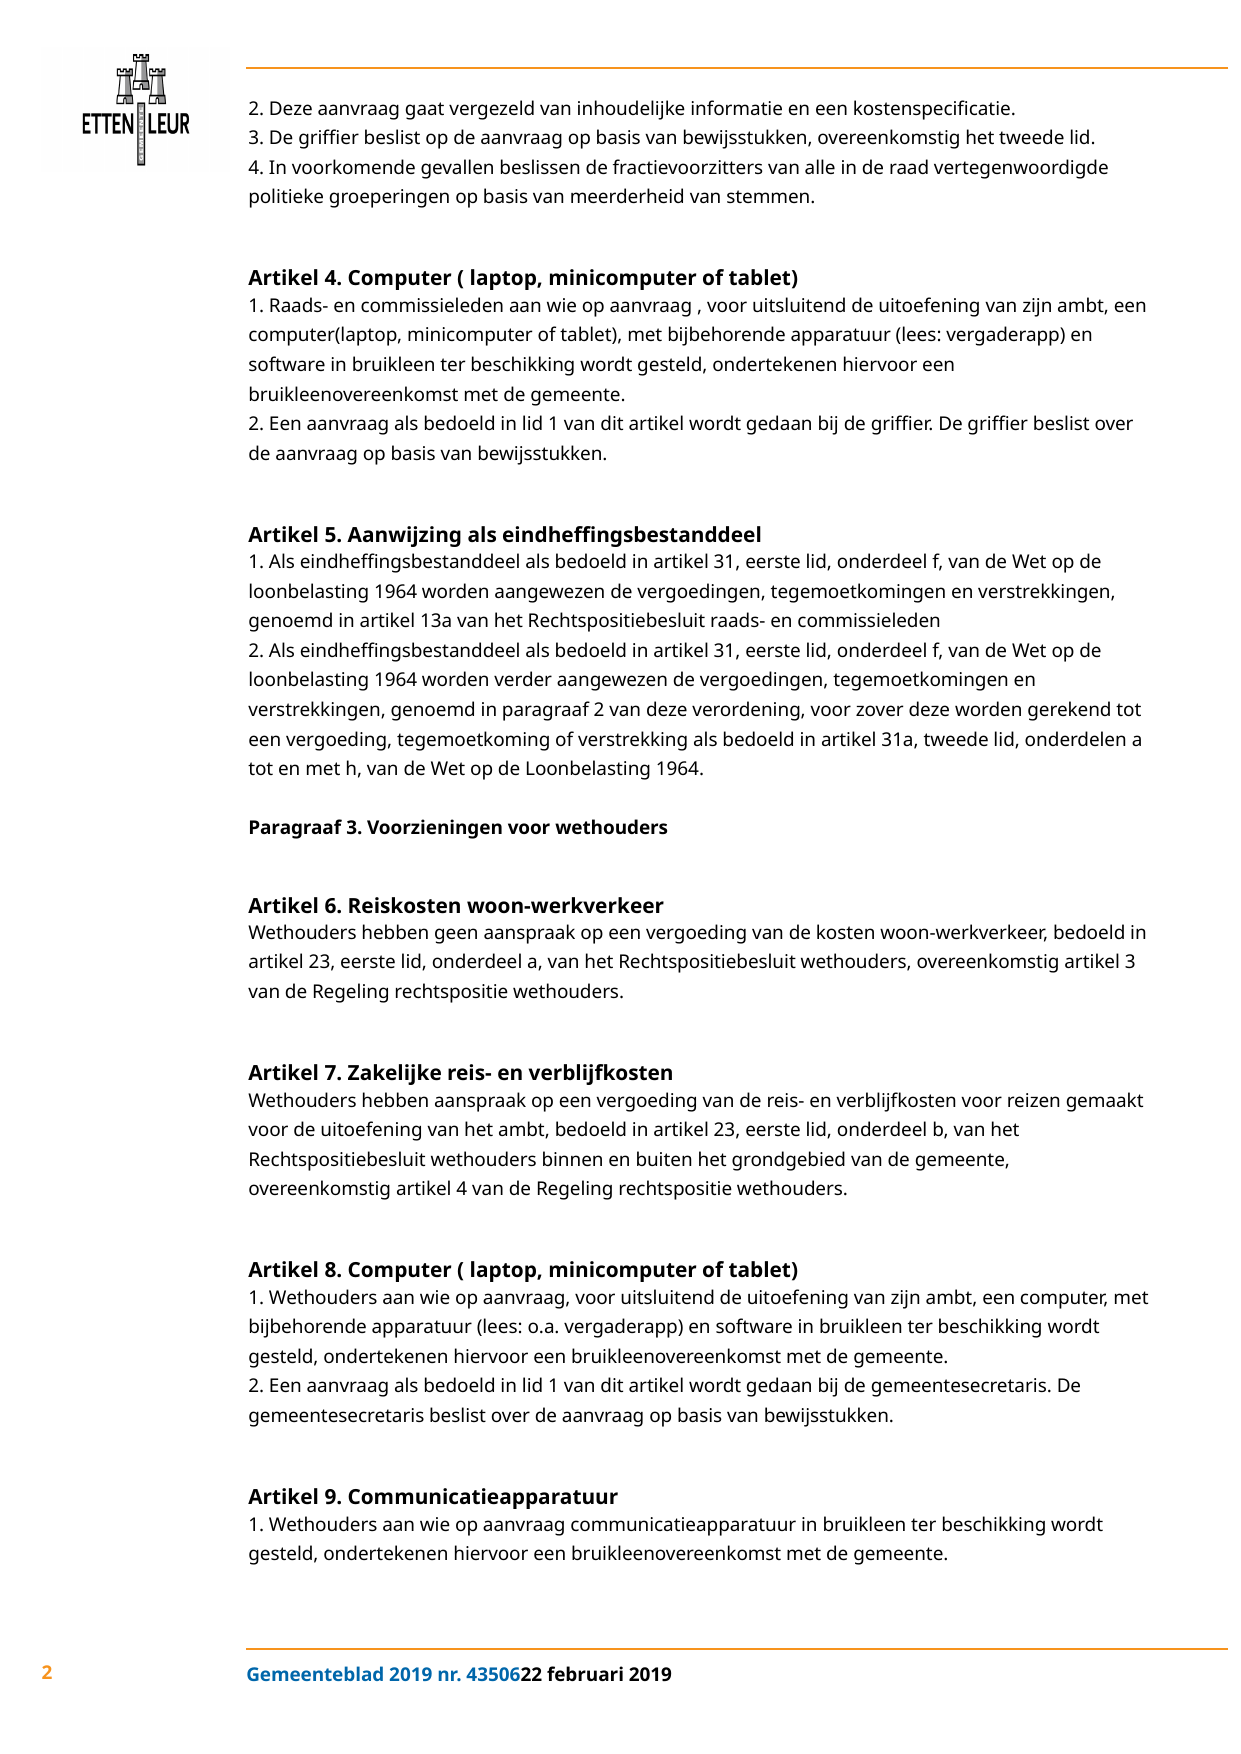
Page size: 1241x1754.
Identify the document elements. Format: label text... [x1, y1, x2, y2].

text Wethouders hebben aanspraak op een vergoeding van de reis- en verblijfkosten voor reizen gemaakt voor de uitoefening van het ambt, bedoeld in artikel 23, eerste lid, onderdeel b, van het Rechtspositiebesluit wethouders binnen en buiten het grondgebied van de gemeente, overeenkomstig artikel 4 van de Regeling rechtspositie wethouders. [248, 1087, 1152, 1201]
text Wethouders hebben geen aanspraak op een vergoeding van de kosten woon-werkverkeer, bedoeld in artikel 23, eerste lid, onderdeel a, van het Rechtspositiebesluit wethouders, overeenkomstig artikel 3 van de Regeling rechtspositie wethouders. [248, 919, 1152, 1004]
text 1. Wethouders aan wie op aanvraag communicatieapparatuur in bruikleen ter beschikking wordt gesteld, ondertekenen hiervoor een bruikleenovereenkomst met de gemeente. [248, 1511, 1152, 1566]
text 1. Raads- en commissieleden aan wie op aanvraag , voor uitsluitend de uitoefening van zijn ambt, een computer(laptop, minicomputer of tablet), met bijbehorende apparatuur (lees: vergaderapp) en software in bruikleen ter beschikking wordt gesteld, ondertekenen hiervoor een bruikleenovereenkomst met de gemeente. [248, 292, 1152, 406]
text Artikel 5. Aanwijzing als eindheffingsbestanddeel [248, 520, 1152, 548]
text 4. In voorkomende gevallen beslissen de fractievoorzitters van alle in de raad vertegenwoordigde politieke groeperingen op basis van meerderheid van stemmen. [248, 154, 1152, 209]
text 1. Wethouders aan wie op aanvraag, voor uitsluitend de uitoefening van zijn ambt, een computer, met bijbehorende apparatuur (lees: o.a. vergaderapp) en software in bruikleen ter beschikking wordt gesteld, ondertekenen hiervoor een bruikleenovereenkomst met de gemeente. [248, 1284, 1152, 1369]
text Artikel 8. Computer ( laptop, minicomputer of tablet) [248, 1256, 1152, 1284]
text 2. Een aanvraag als bedoeld in lid 1 van dit artikel wordt gedaan bij de gemeentesecretaris. De gemeentesecretaris beslist over de aanvraag op basis van bewijsstukken. [248, 1373, 1152, 1428]
text 1. Als eindheffingsbestanddeel als bedoeld in artikel 31, eerste lid, onderdeel f, van de Wet op de loonbelasting 1964 worden aangewezen de vergoedingen, tegemoetkomingen en verstrekkingen, genoemd in artikel 13a van het Rechtspositiebesluit raads- en commissieleden [248, 548, 1152, 633]
text 2. Deze aanvraag gaat vergezeld van inhoudelijke informatie en een kostenspecificatie. [248, 95, 1152, 121]
text Artikel 4. Computer ( laptop, minicomputer of tablet) [248, 263, 1152, 292]
text Paragraaf 3. Voorzieningen voor wethouders [248, 814, 1152, 840]
text 2. Een aanvraag als bedoeld in lid 1 van dit artikel wordt gedaan bij de griffier. De griffier beslist over de aanvraag op basis van bewijsstukken. [248, 410, 1152, 466]
text 2. Als eindheffingsbestanddeel als bedoeld in artikel 31, eerste lid, onderdeel f, van de Wet op de loonbelasting 1964 worden verder aangewezen de vergoedingen, tegemoetkomingen en verstrekkingen, genoemd in paragraaf 2 van deze verordening, voor zover deze worden gerekend tot een vergoeding, tegemoetkoming of verstrekking als bedoeld in artikel 31a, tweede lid, onderdelen a tot en met h, van de Wet op de Loonbelasting 1964. [248, 637, 1152, 781]
text Artikel 6. Reiskosten woon-werkverkeer [248, 891, 1152, 919]
text 3. De griffier beslist op de aanvraag op basis van bewijsstukken, overeenkomstig het tweede lid. [248, 124, 1152, 150]
picture [41, 47, 231, 172]
text Artikel 7. Zakelijke reis- en verblijfkosten [248, 1058, 1152, 1087]
text Artikel 9. Communicatieapparatuur [248, 1482, 1152, 1511]
